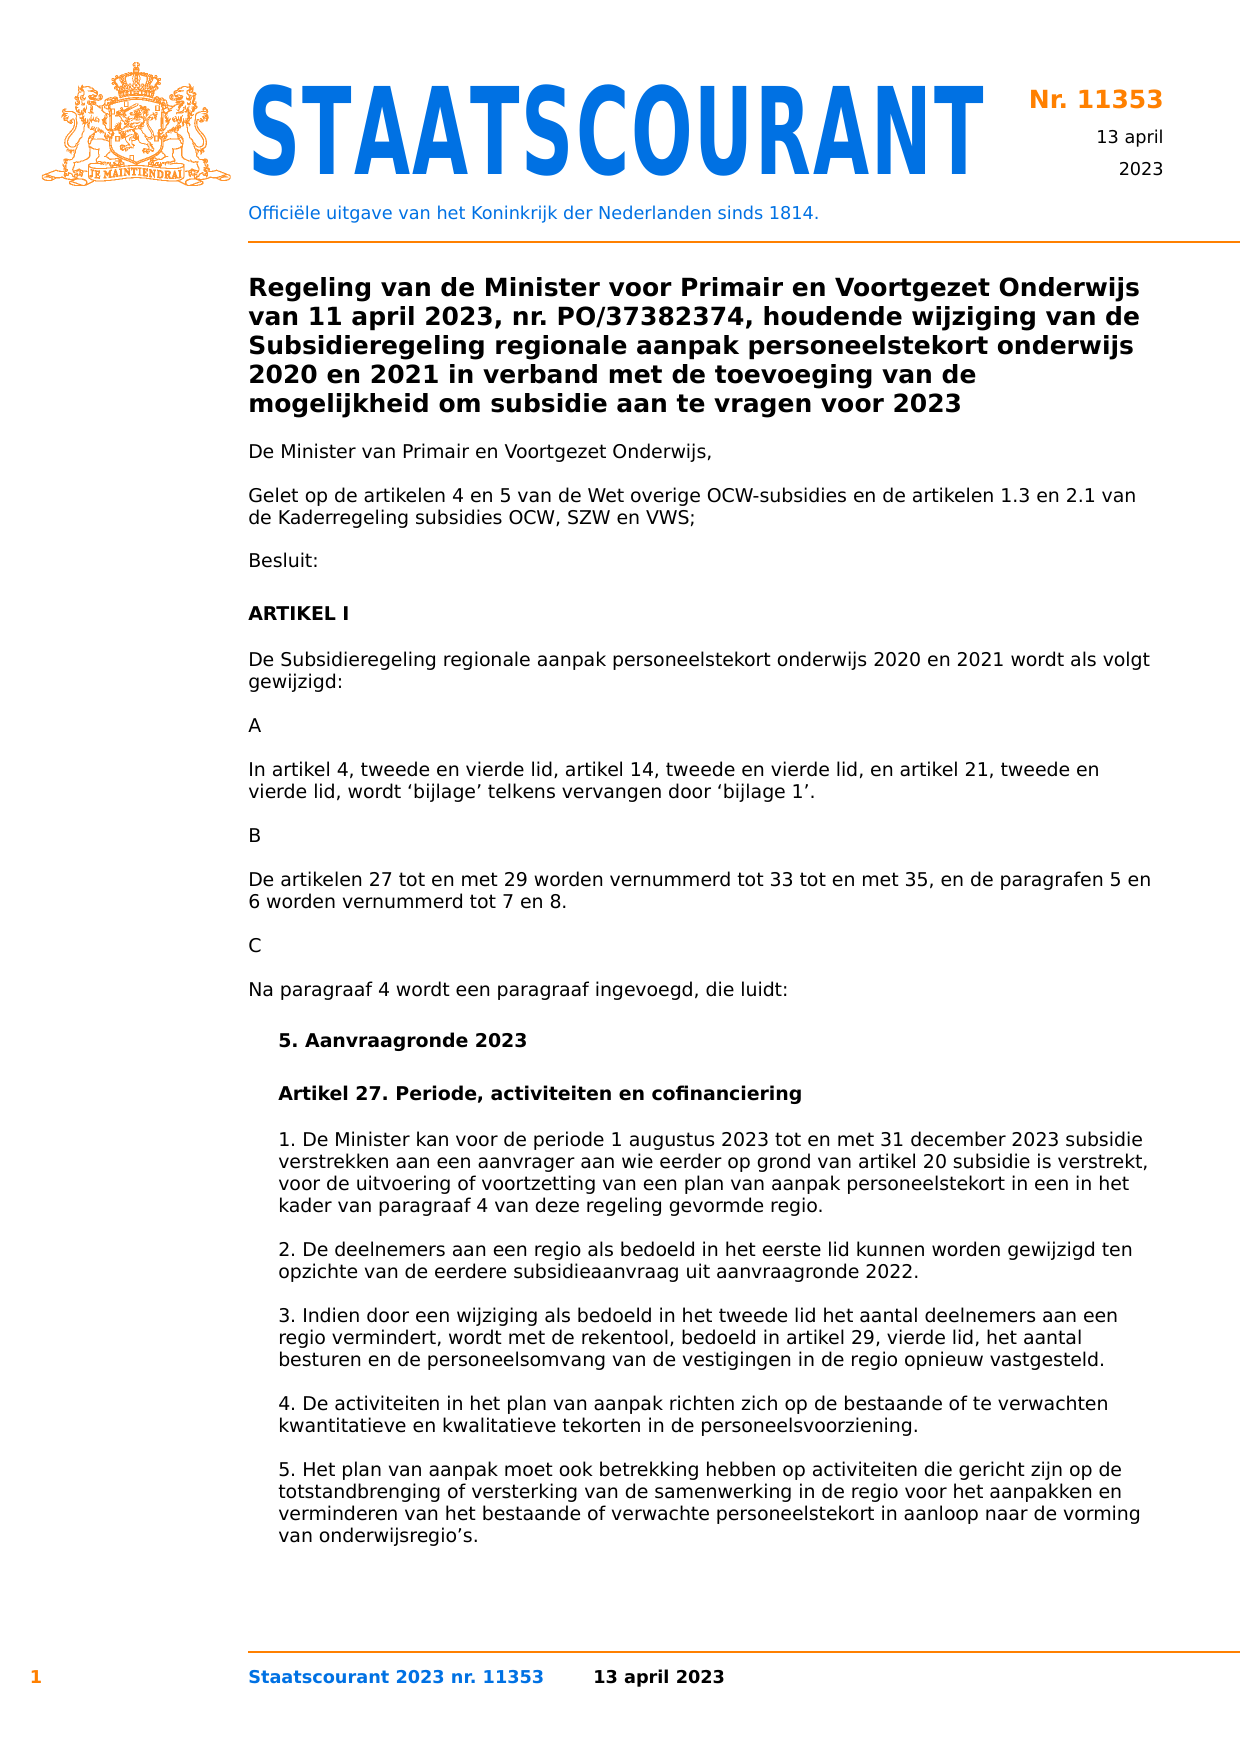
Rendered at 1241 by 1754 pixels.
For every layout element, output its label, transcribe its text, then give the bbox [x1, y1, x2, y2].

table_header Nr. 11353 [998, 62, 1240, 121]
text In artikel 4, tweede en vierde lid, artikel 14, tweede en vierde lid, en artikel 21, tweede en vierde lid, wordt ‘bijlage’ telkens vervangen door ‘bijlage 1’. [248, 759, 1163, 803]
text Besluit: [248, 550, 1163, 572]
text 5. Het plan van aanpak moet ook betrekking hebben op activiteiten die gericht zijn op de totstandbrenging of versterking van de samenwerking in de regio voor het aanpakken en verminderen van het bestaande of verwachte personeelstekort in aanloop naar de vorming van onderwijsregio’s. [278, 1459, 1163, 1547]
subtitle ARTIKEL I [248, 602, 1163, 624]
table_header [25, 62, 248, 241]
table_cell Officiële uitgave van het Koninkrijk der Nederlanden sinds 1814. [248, 203, 1240, 241]
subtitle Regeling van de Minister voor Primair en Voortgezet Onderwijs van 11 april 2023, nr. PO/37382374, houdende wijziging van de Subsidieregeling regionale aanpak personeelstekort onderwijs 2020 en 2021 in verband met de toevoeging van de mogelijkheid om subsidie aan te vragen voor 2023 [248, 273, 1163, 419]
table_header STAATSCOURANT [248, 62, 998, 203]
subtitle 5. Aanvraagronde 2023 [278, 1030, 1163, 1052]
text 1. De Minister kan voor de periode 1 augustus 2023 tot en met 31 december 2023 subsidie verstrekken aan een aanvrager aan wie eerder op grond van artikel 20 subsidie is verstrekt, voor de uitvoering of voortzetting van een plan van aanpak personeelstekort in een in het kader van paragraaf 4 van deze regeling gevormde regio. [278, 1129, 1163, 1217]
text Gelet op de artikelen 4 en 5 van de Wet overige OCW-subsidies en de artikelen 1.3 en 2.1 van de Kaderregeling subsidies OCW, SZW en VWS; [248, 484, 1163, 528]
text 2. De deelnemers aan een regio als bedoeld in het eerste lid kunnen worden gewijzigd ten opzichte van de eerdere subsidieaanvraag uit aanvraagronde 2022. [278, 1239, 1163, 1283]
text De Subsidieregeling regionale aanpak personeelstekort onderwijs 2020 en 2021 wordt als volgt gewijzigd: [248, 649, 1163, 693]
text De Minister van Primair en Voortgezet Onderwijs, [248, 441, 1163, 463]
table_cell 2023 [998, 153, 1240, 203]
text C [248, 934, 1163, 957]
text B [248, 825, 1163, 847]
table_cell 13 april [998, 121, 1240, 153]
text De artikelen 27 tot en met 29 worden vernummerd tot 33 tot en met 35, en de paragrafen 5 en 6 worden vernummerd tot 7 en 8. [248, 869, 1163, 913]
text 3. Indien door een wijziging als bedoeld in het tweede lid het aantal deelnemers aan een regio vermindert, wordt met de rekentool, bedoeld in artikel 29, vierde lid, het aantal besturen en de personeelsomvang van de vestigingen in de regio opnieuw vastgesteld. [278, 1305, 1163, 1371]
text A [248, 715, 1163, 737]
text Na paragraaf 4 wordt een paragraaf ingevoegd, die luidt: [248, 978, 1163, 1000]
subtitle Artikel 27. Periode, activiteiten en cofinanciering [278, 1082, 1163, 1104]
text 4. De activiteiten in het plan van aanpak richten zich op de bestaande of te verwachten kwantitatieve en kwalitatieve tekorten in de personeelsvoorziening. [278, 1393, 1163, 1437]
picture [41, 62, 231, 186]
